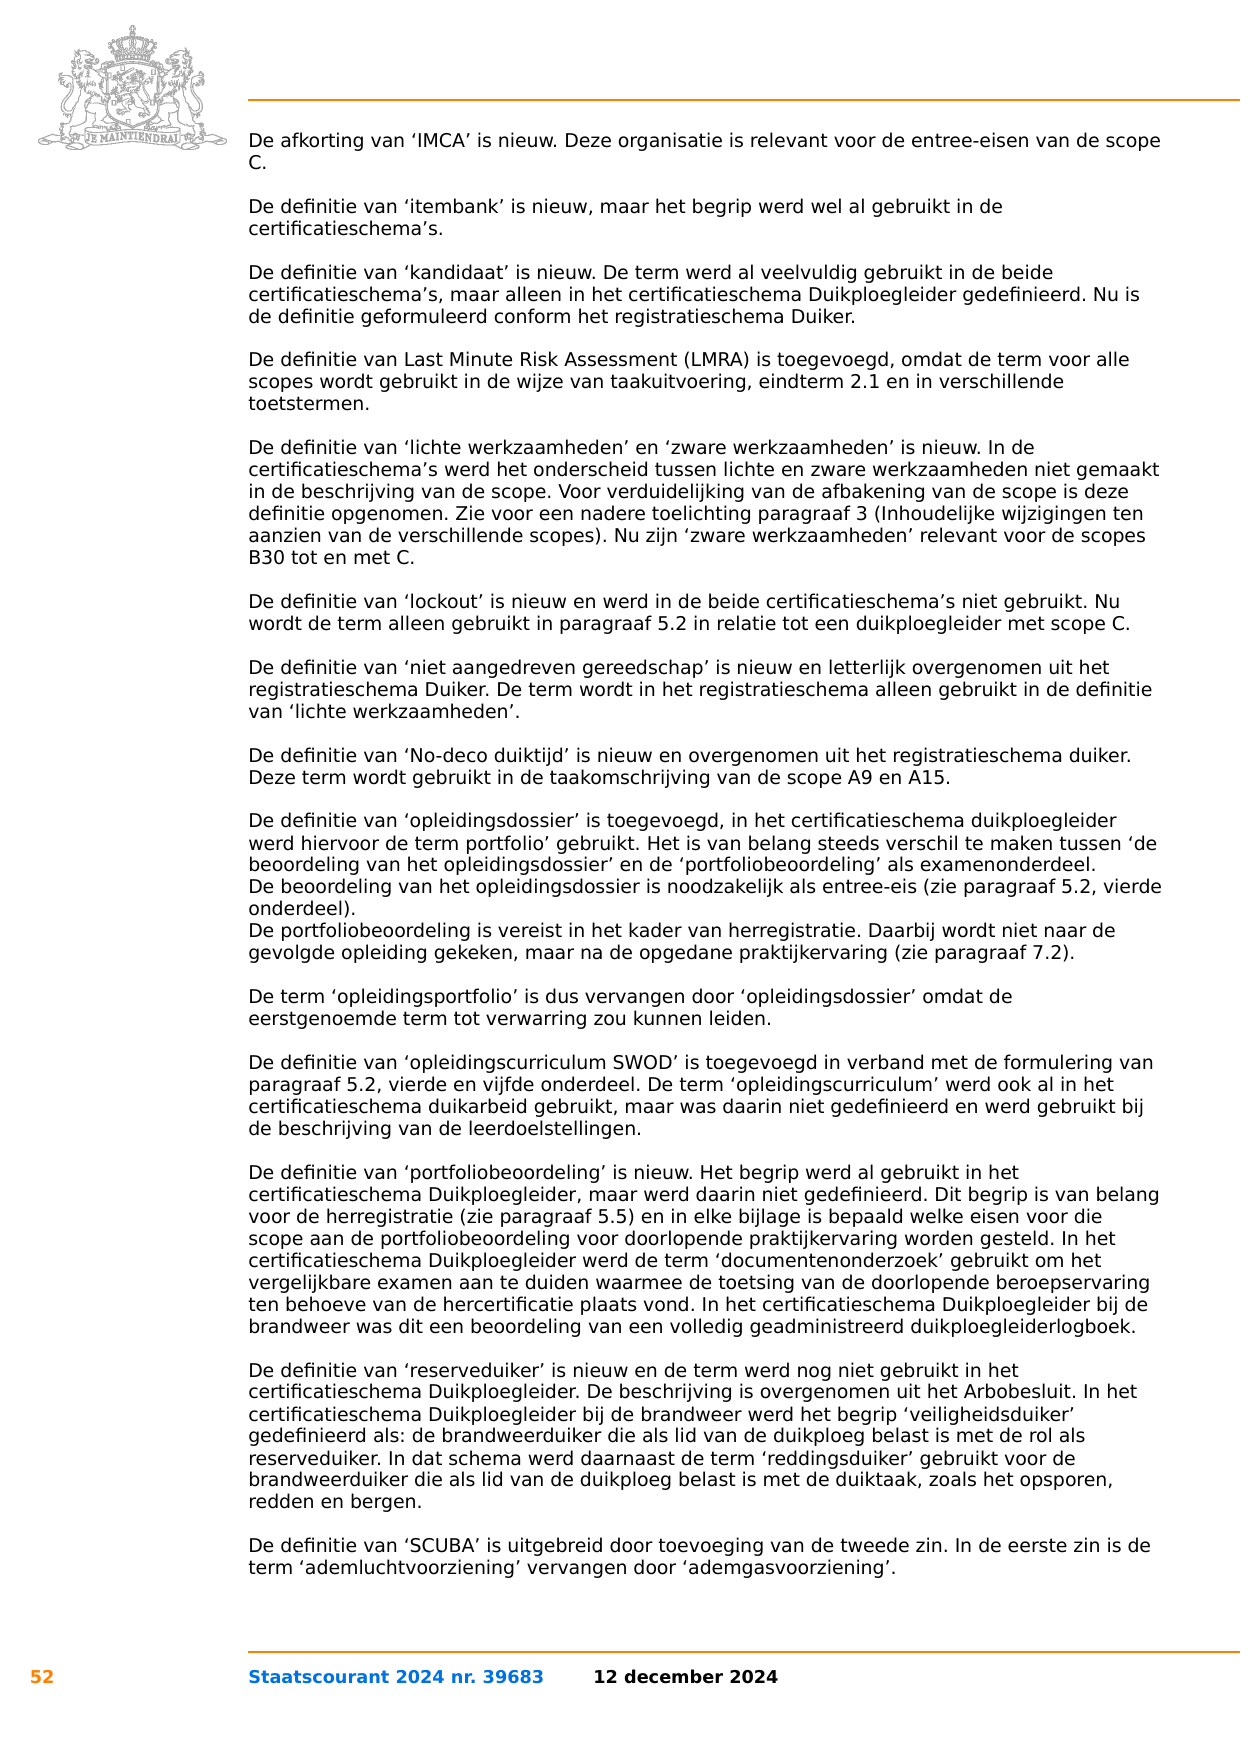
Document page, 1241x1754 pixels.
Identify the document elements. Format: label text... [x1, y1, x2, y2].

text De definitie van ‘lockout’ is nieuw en werd in de beide certificatieschema’s niet gebruikt. Nu wordt de term alleen gebruikt in paragraaf 5.2 in relatie tot een duikploegleider met scope C. [248, 591, 1163, 635]
text De definitie van Last Minute Risk Assessment (LMRA) is toegevoegd, omdat de term voor alle scopes wordt gebruikt in de wijze van taakuitvoering, eindterm 2.1 en in verschillende toetstermen. [248, 349, 1163, 415]
text De definitie van ‘opleidingsdossier’ is toegevoegd, in het certificatieschema duikploegleider werd hiervoor de term portfolio’ gebruikt. Het is van belang steeds verschil te maken tussen ‘de beoordeling van het opleidingsdossier’ en de ‘portfoliobeoordeling’ als examenonderdeel. [248, 810, 1163, 876]
text De definitie van ‘reserveduiker’ is nieuw en de term werd nog niet gebruikt in het certificatieschema Duikploegleider. De beschrijving is overgenomen uit het Arbobesluit. In het certificatieschema Duikploegleider bij de brandweer werd het begrip ‘veiligheidsduiker’ gedefinieerd als: de brandweerduiker die als lid van de duikploeg belast is met de rol als reserveduiker. In dat schema werd daarnaast de term ‘reddingsduiker’ gebruikt voor de brandweerduiker die als lid van de duikploeg belast is met de duiktaak, zoals het opsporen, redden en bergen. [248, 1359, 1163, 1513]
text De portfoliobeoordeling is vereist in het kader van herregistratie. Daarbij wordt niet naar de gevolgde opleiding gekeken, maar na de opgedane praktijkervaring (zie paragraaf 7.2). [248, 920, 1163, 964]
text De definitie van ‘niet aangedreven gereedschap’ is nieuw en letterlijk overgenomen uit het registratieschema Duiker. De term wordt in het registratieschema alleen gebruikt in de definitie van ‘lichte werkzaamheden’. [248, 657, 1163, 723]
text De definitie van ‘portfoliobeoordeling’ is nieuw. Het begrip werd al gebruikt in het certificatieschema Duikploegleider, maar werd daarin niet gedefinieerd. Dit begrip is van belang voor de herregistratie (zie paragraaf 5.5) en in elke bijlage is bepaald welke eisen voor die scope aan de portfoliobeoordeling voor doorlopende praktijkervaring worden gesteld. In het certificatieschema Duikploegleider werd de term ‘documentenonderzoek’ gebruikt om het vergelijkbare examen aan te duiden waarmee de toetsing van de doorlopende beroepservaring ten behoeve van de hercertificatie plaats vond. In het certificatieschema Duikploegleider bij de brandweer was dit een beoordeling van een volledig geadministreerd duikploegleiderlogboek. [248, 1162, 1163, 1338]
text De definitie van ‘No-deco duiktijd’ is nieuw en overgenomen uit het registratieschema duiker. Deze term wordt gebruikt in de taakomschrijving van de scope A9 en A15. [248, 744, 1163, 788]
text De definitie van ‘kandidaat’ is nieuw. De term werd al veelvuldig gebruikt in de beide certificatieschema’s, maar alleen in het certificatieschema Duikploegleider gedefinieerd. Nu is de definitie geformuleerd conform het registratieschema Duiker. [248, 262, 1163, 327]
picture [38, 25, 227, 150]
text De definitie van ‘lichte werkzaamheden’ en ‘zware werkzaamheden’ is nieuw. In de certificatieschema’s werd het onderscheid tussen lichte en zware werkzaamheden niet gemaakt in de beschrijving van de scope. Voor verduidelijking van de afbakening van de scope is deze definitie opgenomen. Zie voor een nadere toelichting paragraaf 3 (Inhoudelijke wijzigingen ten aanzien van de verschillende scopes). Nu zijn ‘zware werkzaamheden’ relevant voor de scopes B30 tot en met C. [248, 437, 1163, 569]
text De definitie van ‘itembank’ is nieuw, maar het begrip werd wel al gebruikt in de certificatieschema’s. [248, 196, 1163, 240]
text De beoordeling van het opleidingsdossier is noodzakelijk als entree-eis (zie paragraaf 5.2, vierde onderdeel). [248, 876, 1163, 920]
text De term ‘opleidingsportfolio’ is dus vervangen door ‘opleidingsdossier’ omdat de eerstgenoemde term tot verwarring zou kunnen leiden. [248, 986, 1163, 1030]
text De definitie van ‘opleidingscurriculum SWOD’ is toegevoegd in verband met de formulering van paragraaf 5.2, vierde en vijfde onderdeel. De term ‘opleidingscurriculum’ werd ook al in het certificatieschema duikarbeid gebruikt, maar was daarin niet gedefinieerd en werd gebruikt bij de beschrijving van de leerdoelstellingen. [248, 1052, 1163, 1140]
text De afkorting van ‘IMCA’ is nieuw. Deze organisatie is relevant voor de entree-eisen van de scope C. [248, 130, 1163, 174]
text De definitie van ‘SCUBA’ is uitgebreid door toevoeging van de tweede zin. In de eerste zin is de term ‘ademluchtvoorziening’ vervangen door ‘ademgasvoorziening’. [248, 1535, 1163, 1579]
